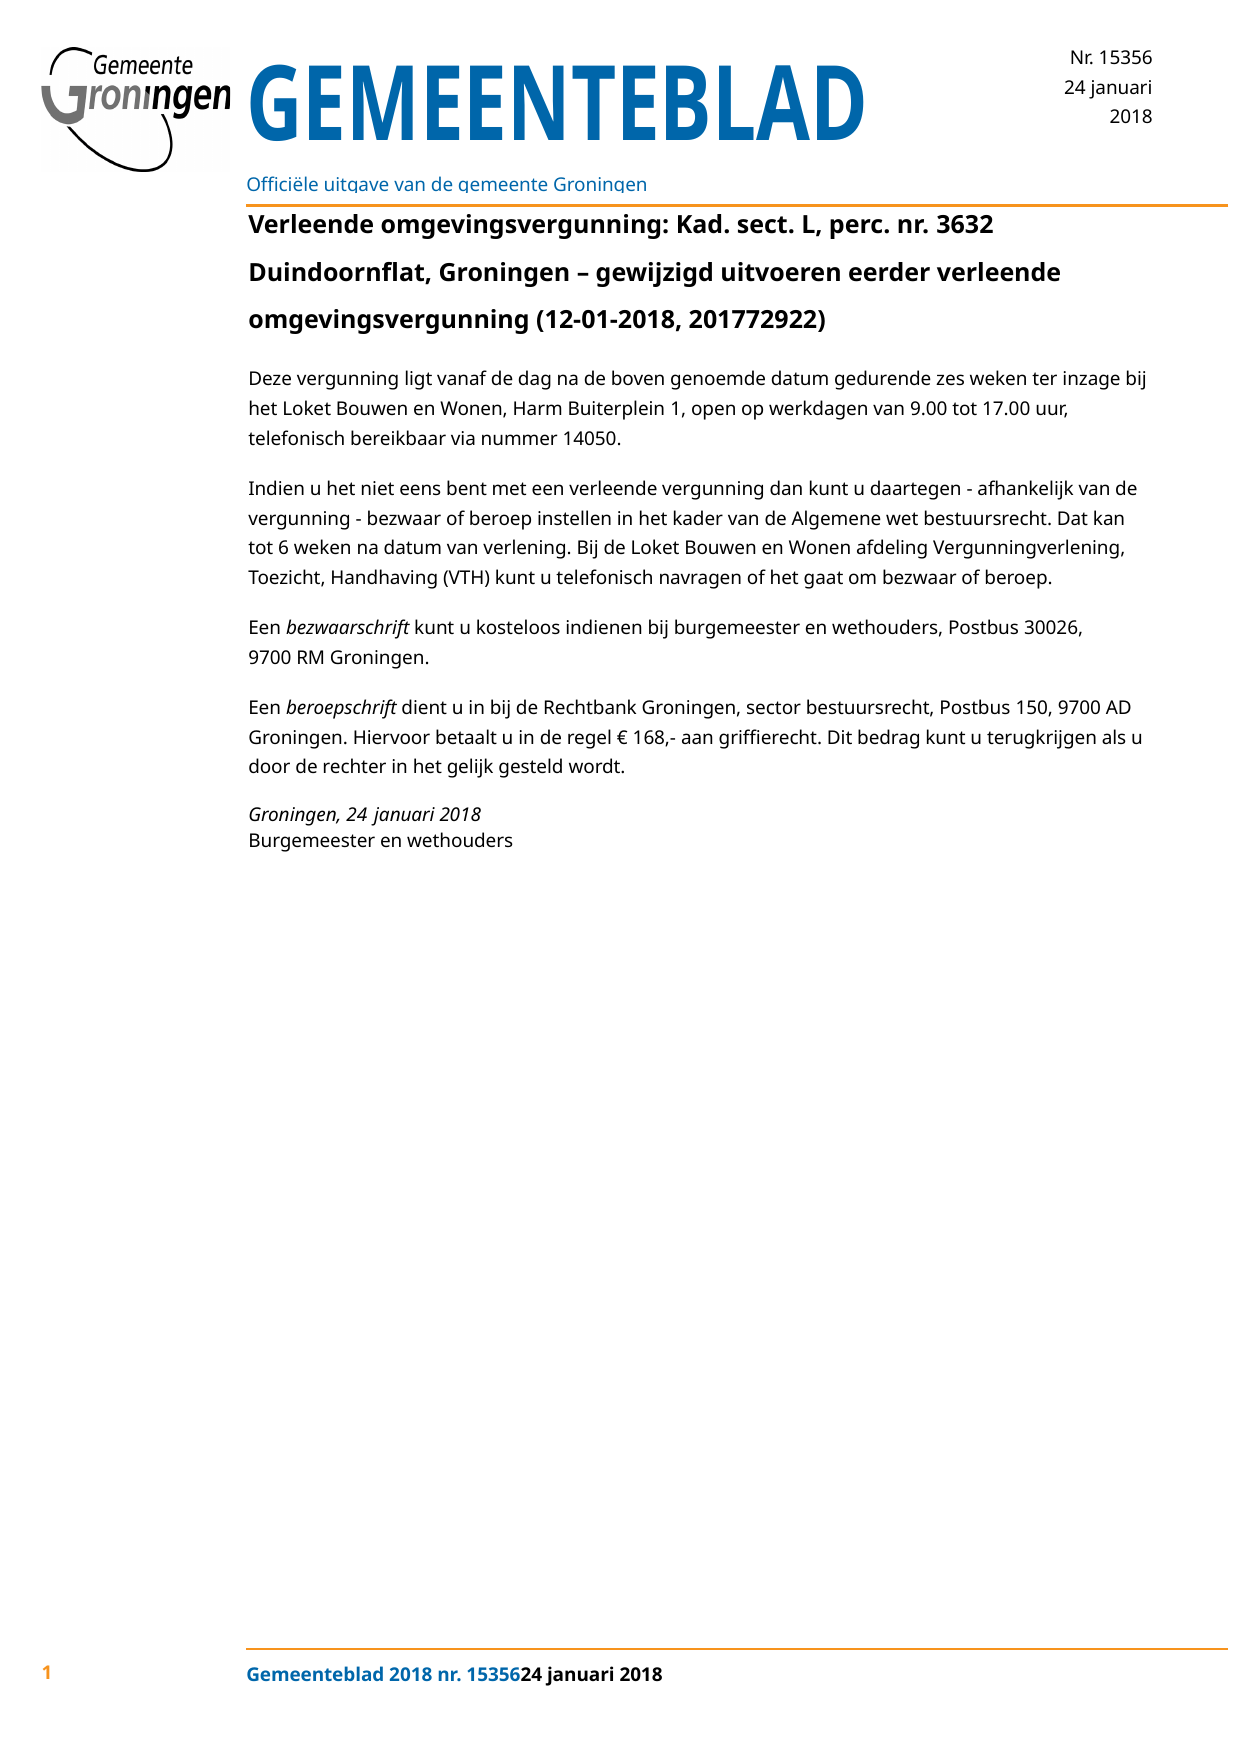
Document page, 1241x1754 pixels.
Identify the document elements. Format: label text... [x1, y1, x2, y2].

picture [41, 47, 231, 172]
text Verleende omgevingsvergunning: Kad. sect. L, perc. nr. 3632 Duindoornflat, Groningen – gewijzigd uitvoeren eerder verleende omgevingsvergunning (12-01-2018, 201772922) [248, 207, 1152, 336]
text Deze vergunning ligt vanaf de dag na de boven genoemde datum gedurende zes weken ter inzage bij het Loket Bouwen en Wonen, Harm Buiterplein 1, open op werkdagen van 9.00 tot 17.00 uur, telefonisch bereikbaar via nummer 14050. [248, 366, 1152, 450]
text Indien u het niet eens bent met een verleende vergunning dan kunt u daartegen - afhankelijk van de vergunning - bezwaar of beroep instellen in het kader van de Algemene wet bestuursrecht. Dat kan tot 6 weken na datum van verlening. Bij de Loket Bouwen en Wonen afdeling Vergunningverlening, Toezicht, Handhaving (VTH) kunt u telefonisch navragen of het gaat om bezwaar of beroep. [248, 475, 1152, 589]
text Een bezwaarschrift kunt u kosteloos indienen bij burgemeester en wethouders, Postbus 30026, 9700 RM Groningen. [248, 614, 1152, 669]
text Groningen, 24 januari 2018 [248, 801, 1152, 827]
text Een beroepschrift dient u in bij de Rechtbank Groningen, sector bestuursrecht, Postbus 150, 9700 AD Groningen. Hiervoor betaalt u in de regel € 168,- aan griffierecht. Dit bedrag kunt u terugkrijgen als u door de rechter in het gelijk gesteld wordt. [248, 694, 1152, 779]
text Burgemeester en wethouders [248, 827, 1152, 853]
